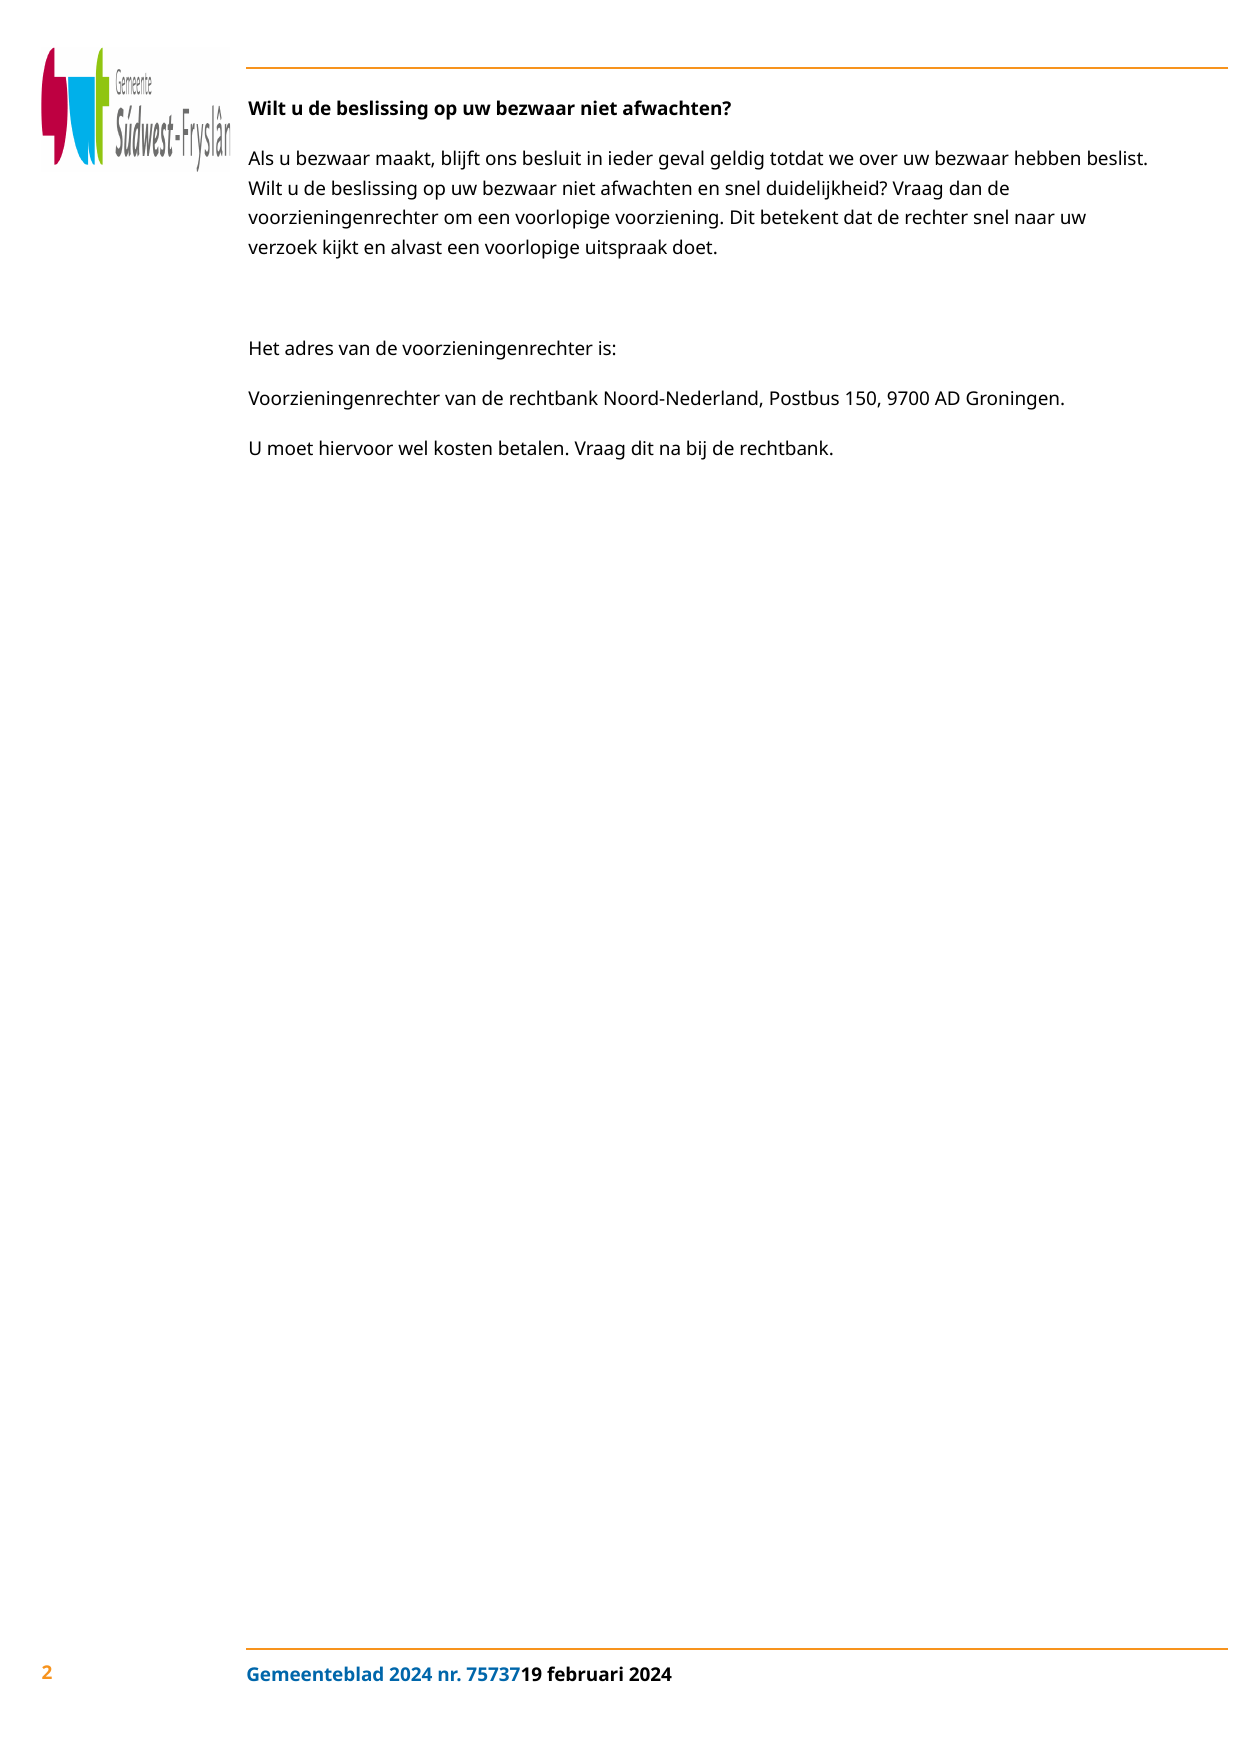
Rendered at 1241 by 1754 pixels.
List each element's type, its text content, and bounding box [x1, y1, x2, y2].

picture [41, 47, 231, 172]
text Wilt u de beslissing op uw bezwaar niet afwachten? [248, 95, 1152, 121]
text Voorzieningenrechter van de rechtbank Noord-Nederland, Postbus 150, 9700 AD Groningen. [248, 385, 1152, 411]
text Als u bezwaar maakt, blijft ons besluit in ieder geval geldig totdat we over uw bezwaar hebben beslist. Wilt u de beslissing op uw bezwaar niet afwachten en snel duidelijkheid? Vraag dan de voorzieningenrechter om een voorlopige voorziening. Dit betekent dat de rechter snel naar uw verzoek kijkt en alvast een voorlopige uitspraak doet. [248, 145, 1152, 260]
text Het adres van de voorzieningenrechter is: [248, 335, 1152, 361]
text U moet hiervoor wel kosten betalen. Vraag dit na bij de rechtbank. [248, 436, 1152, 461]
